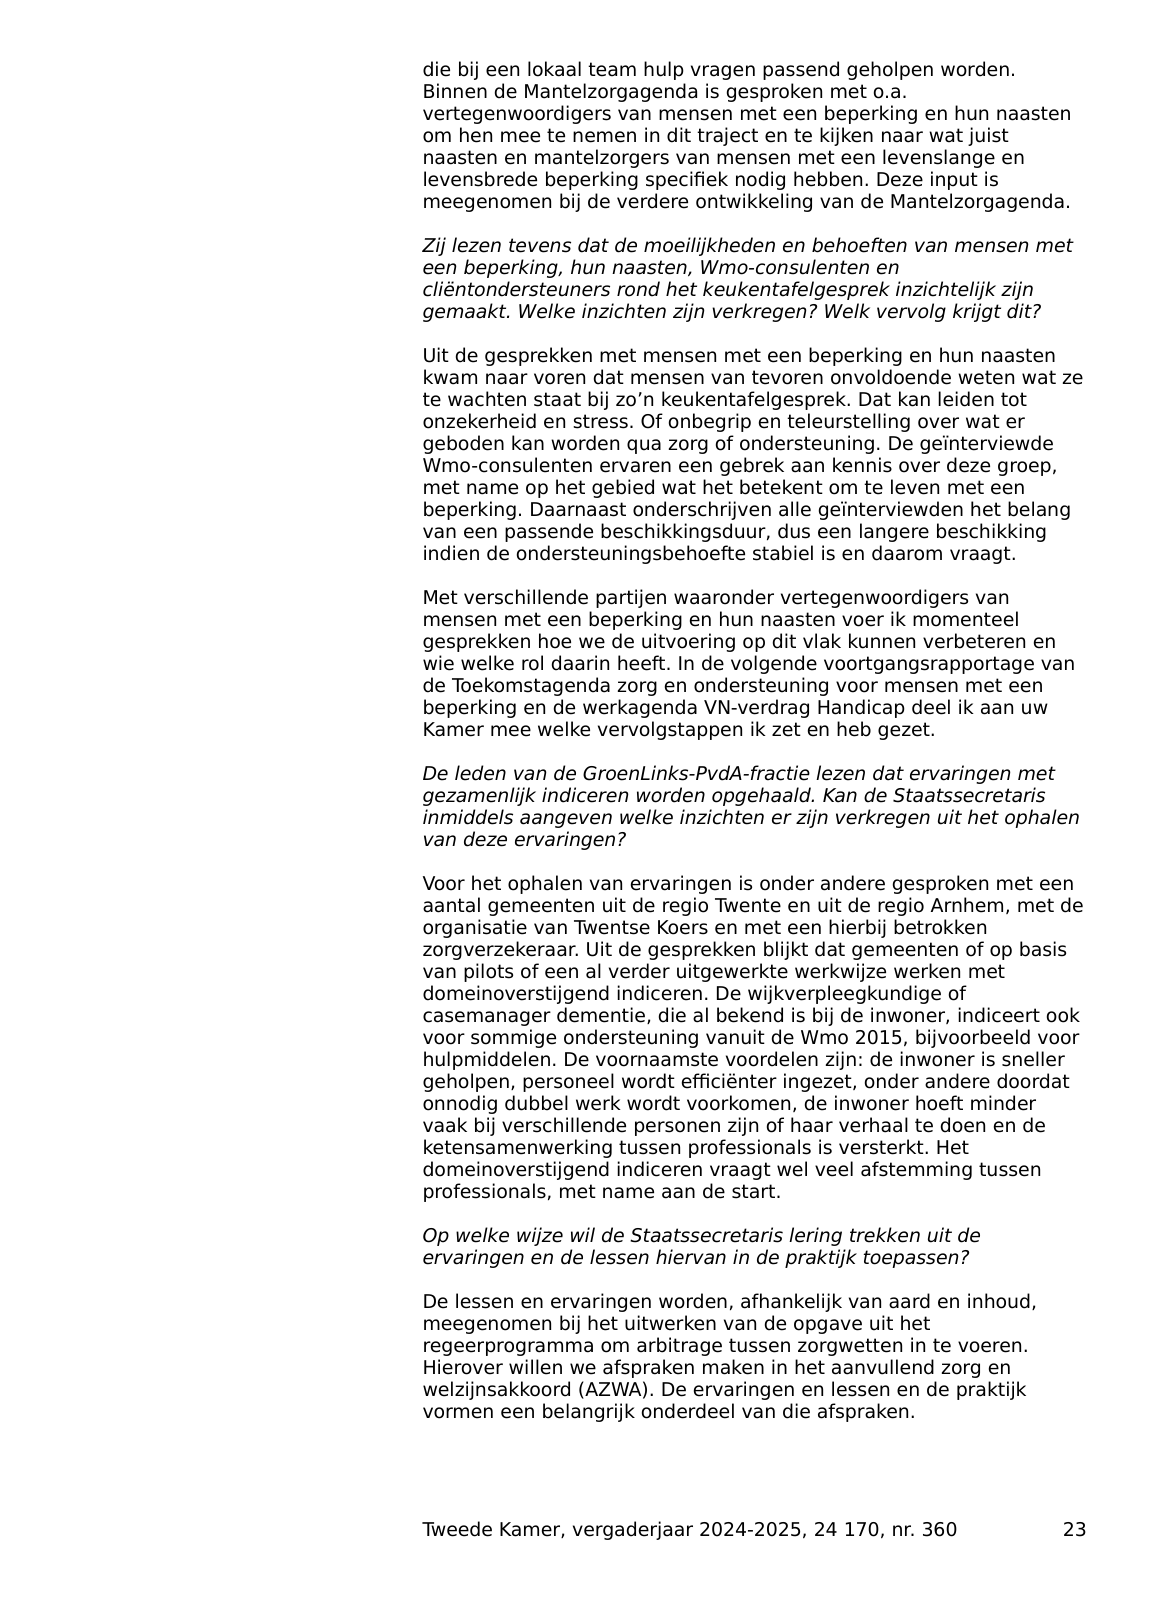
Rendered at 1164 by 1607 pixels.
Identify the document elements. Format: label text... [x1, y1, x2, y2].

text Uit de gesprekken met mensen met een beperking en hun naasten kwam naar voren dat mensen van tevoren onvoldoende weten wat ze te wachten staat bij zo’n keukentafelgesprek. Dat kan leiden tot onzekerheid en stress. Of onbegrip en teleurstelling over wat er geboden kan worden qua zorg of ondersteuning. De geïnterviewde Wmo-consulenten ervaren een gebrek aan kennis over deze groep, met name op het gebied wat het betekent om te leven met een beperking. Daarnaast onderschrijven alle geïnterviewden het belang van een passende beschikkingsduur, dus een langere beschikking indien de ondersteuningsbehoefte stabiel is en daarom vraagt. [422, 345, 1087, 565]
text die bij een lokaal team hulp vragen passend geholpen worden. Binnen de Mantelzorgagenda is gesproken met o.a. vertegenwoordigers van mensen met een beperking en hun naasten om hen mee te nemen in dit traject en te kijken naar wat juist naasten en mantelzorgers van mensen met een levenslange en levensbrede beperking specifiek nodig hebben. Deze input is meegenomen bij de verdere ontwikkeling van de Mantelzorgagenda. [422, 59, 1087, 213]
text De leden van de GroenLinks-PvdA-fractie lezen dat ervaringen met gezamenlijk indiceren worden opgehaald. Kan de Staatssecretaris inmiddels aangeven welke inzichten er zijn verkregen uit het ophalen van deze ervaringen? [422, 763, 1087, 851]
text Op welke wijze wil de Staatssecretaris lering trekken uit de ervaringen en de lessen hiervan in de praktijk toepassen? [422, 1225, 1087, 1269]
text Met verschillende partijen waaronder vertegenwoordigers van mensen met een beperking en hun naasten voer ik momenteel gesprekken hoe we de uitvoering op dit vlak kunnen verbeteren en wie welke rol daarin heeft. In de volgende voortgangsrapportage van de Toekomstagenda zorg en ondersteuning voor mensen met een beperking en de werkagenda VN-verdrag Handicap deel ik aan uw Kamer mee welke vervolgstappen ik zet en heb gezet. [422, 587, 1087, 741]
text Zij lezen tevens dat de moeilijkheden en behoeften van mensen met een beperking, hun naasten, Wmo-consulenten en cliëntondersteuners rond het keukentafelgesprek inzichtelijk zijn gemaakt. Welke inzichten zijn verkregen? Welk vervolg krijgt dit? [422, 235, 1087, 323]
text Voor het ophalen van ervaringen is onder andere gesproken met een aantal gemeenten uit de regio Twente en uit de regio Arnhem, met de organisatie van Twentse Koers en met een hierbij betrokken zorgverzekeraar. Uit de gesprekken blijkt dat gemeenten of op basis van pilots of een al verder uitgewerkte werkwijze werken met domeinoverstijgend indiceren. De wijkverpleegkundige of casemanager dementie, die al bekend is bij de inwoner, indiceert ook voor sommige ondersteuning vanuit de Wmo 2015, bijvoorbeeld voor hulpmiddelen. De voornaamste voordelen zijn: de inwoner is sneller geholpen, personeel wordt efficiënter ingezet, onder andere doordat onnodig dubbel werk wordt voorkomen, de inwoner hoeft minder vaak bij verschillende personen zijn of haar verhaal te doen en de ketensamenwerking tussen professionals is versterkt. Het domeinoverstijgend indiceren vraagt wel veel afstemming tussen professionals, met name aan de start. [422, 873, 1087, 1203]
text De lessen en ervaringen worden, afhankelijk van aard en inhoud, meegenomen bij het uitwerken van de opgave uit het regeerprogramma om arbitrage tussen zorgwetten in te voeren. Hierover willen we afspraken maken in het aanvullend zorg en welzijnsakkoord (AZWA). De ervaringen en lessen en de praktijk vormen een belangrijk onderdeel van die afspraken. [422, 1291, 1087, 1423]
